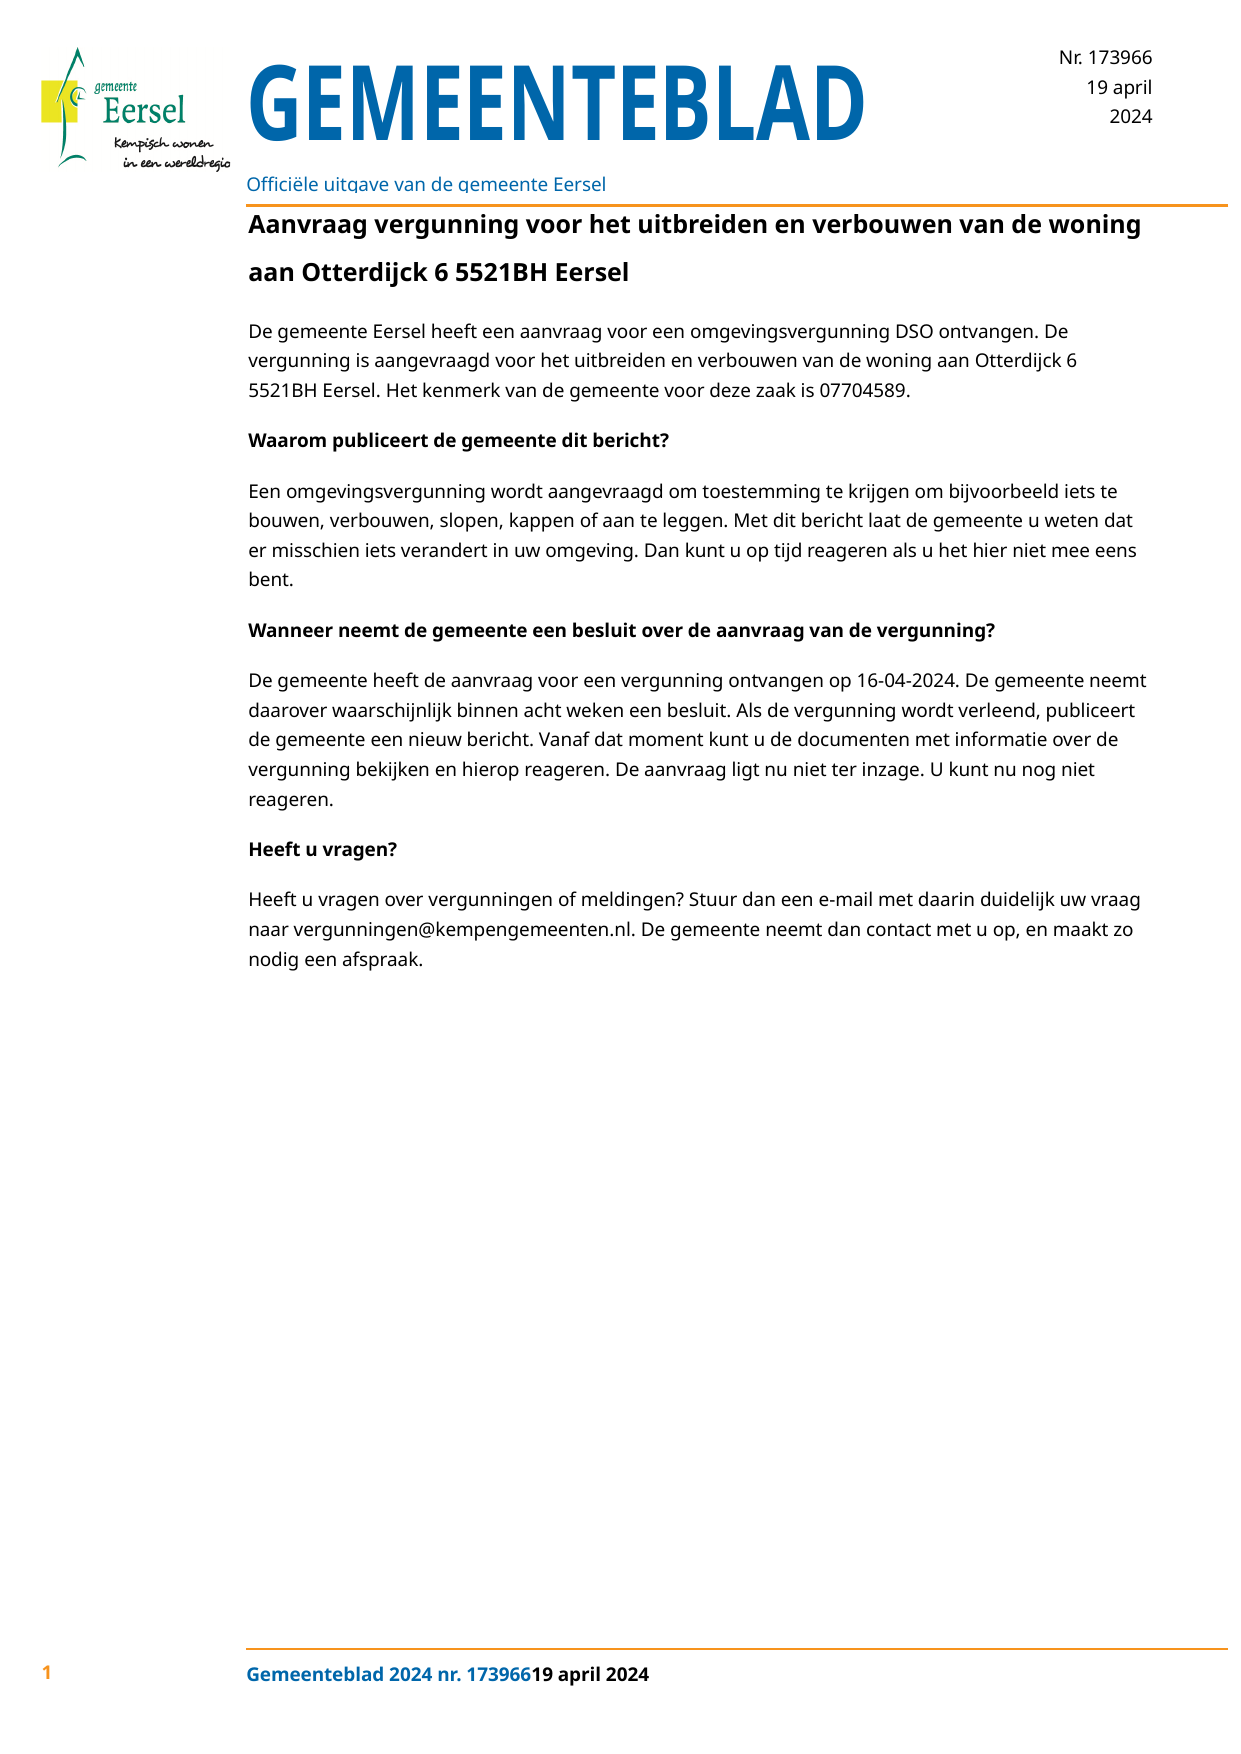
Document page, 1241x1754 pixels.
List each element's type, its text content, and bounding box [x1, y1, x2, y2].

text Wanneer neemt de gemeente een besluit over de aanvraag van de vergunning? [248, 617, 1152, 643]
picture [41, 47, 231, 172]
text Heeft u vragen? [248, 836, 1152, 862]
text Een omgevingsvergunning wordt aangevraagd om toestemming te krijgen om bijvoorbeeld iets te bouwen, verbouwen, slopen, kappen of aan te leggen. Met dit bericht laat de gemeente u weten dat er misschien iets verandert in uw omgeving. Dan kunt u op tijd reageren als u het hier niet mee eens bent. [248, 478, 1152, 592]
text Aanvraag vergunning voor het uitbreiden en verbouwen van de woning aan Otterdijck 6 5521BH Eersel [248, 207, 1152, 288]
text De gemeente heeft de aanvraag voor een vergunning ontvangen op 16-04-2024. De gemeente neemt daarover waarschijnlijk binnen acht weken een besluit. Als de vergunning wordt verleend, publiceert de gemeente een nieuw bericht. Vanaf dat moment kunt u de documenten met informatie over de vergunning bekijken en hierop reageren. De aanvraag ligt nu niet ter inzage. U kunt nu nog niet reageren. [248, 667, 1152, 812]
text De gemeente Eersel heeft een aanvraag voor een omgevingsvergunning DSO ontvangen. De vergunning is aangevraagd voor het uitbreiden en verbouwen van de woning aan Otterdijck 6 5521BH Eersel. Het kenmerk van de gemeente voor deze zaak is 07704589. [248, 318, 1152, 403]
text Heeft u vragen over vergunningen of meldingen? Stuur dan een e-mail met daarin duidelijk uw vraag naar vergunningen@kempengemeenten.nl. De gemeente neemt dan contact met u op, en maakt zo nodig een afspraak. [248, 887, 1152, 972]
text Waarom publiceert de gemeente dit bericht? [248, 427, 1152, 453]
